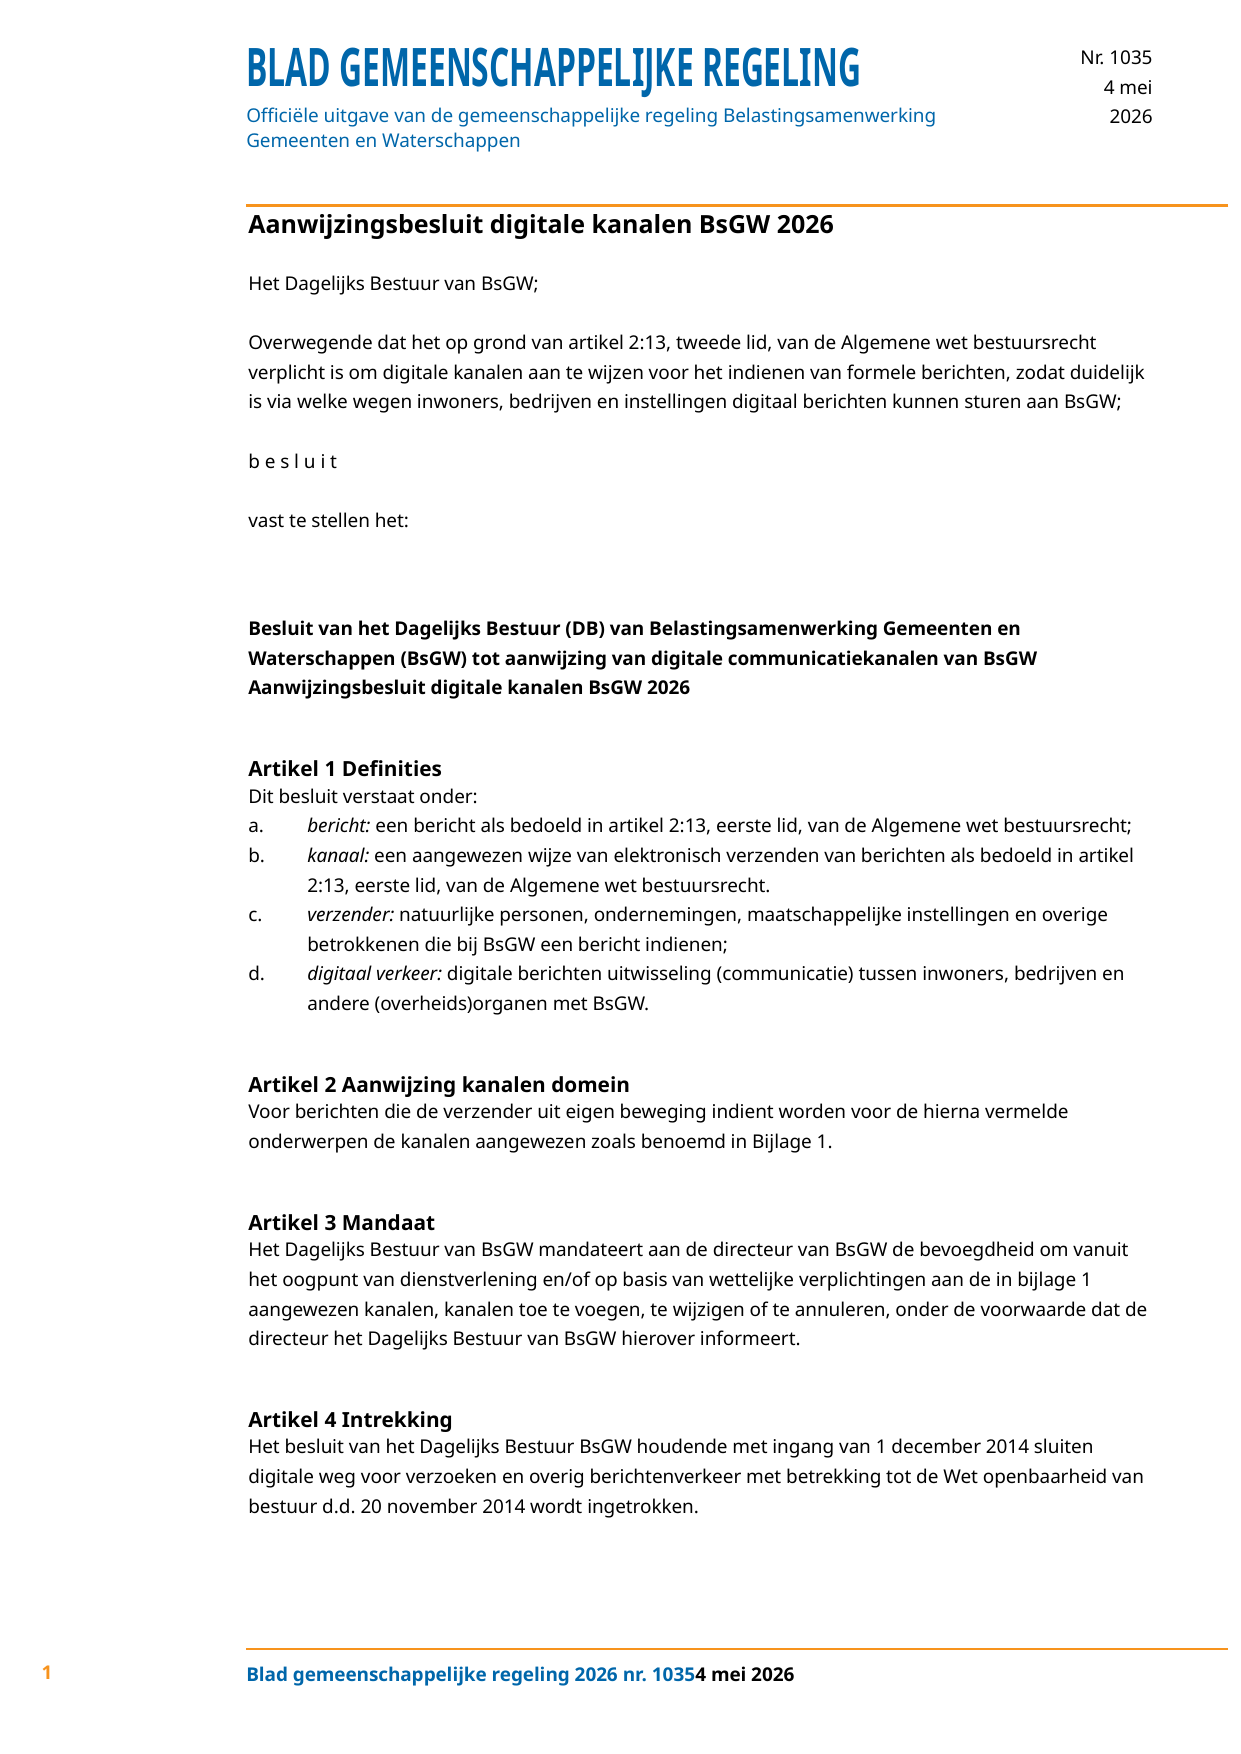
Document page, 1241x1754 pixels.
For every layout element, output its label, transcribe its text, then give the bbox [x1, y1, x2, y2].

text Aanwijzingsbesluit digitale kanalen BsGW 2026 [248, 674, 1152, 700]
text Dit besluit verstaat onder: [248, 783, 1152, 809]
list verzender: natuurlijke personen, ondernemingen, maatschappelijke instellingen en overige betrokkenen die bij BsGW een bericht indienen; [248, 901, 1152, 957]
list bericht: een bericht als bedoeld in artikel 2:13, eerste lid, van de Algemene wet bestuursrecht; [248, 813, 1152, 838]
text Besluit van het Dagelijks Bestuur (DB) van Belastingsamenwerking Gemeenten en Waterschappen (BsGW) tot aanwijzing van digitale communicatiekanalen van BsGW [248, 615, 1152, 671]
text Artikel 3 Mandaat [248, 1208, 1152, 1237]
list kanaal: een aangewezen wijze van elektronisch verzenden van berichten als bedoeld in artikel 2:13, eerste lid, van de Algemene wet bestuursrecht. [248, 842, 1152, 897]
text b e s l u i t [248, 448, 1152, 473]
picture [41, 47, 231, 172]
text Het Dagelijks Bestuur van BsGW; [248, 270, 1152, 296]
text Artikel 1 Definities [248, 754, 1152, 783]
text Het besluit van het Dagelijks Bestuur BsGW houdende met ingang van 1 december 2014 sluiten digitale weg voor verzoeken en overig berichtenverkeer met betrekking tot de Wet openbaarheid van bestuur d.d. 20 november 2014 wordt ingetrokken. [248, 1434, 1152, 1519]
text Het Dagelijks Bestuur van BsGW mandateert aan de directeur van BsGW de bevoegdheid om vanuit het oogpunt van dienstverlening en/of op basis van wettelijke verplichtingen aan de in bijlage 1 aangewezen kanalen, kanalen toe te voegen, te wijzigen of te annuleren, onder de voorwaarde dat de directeur het Dagelijks Bestuur van BsGW hierover informeert. [248, 1237, 1152, 1351]
text Overwegende dat het op grond van artikel 2:13, tweede lid, van de Algemene wet bestuursrecht verplicht is om digitale kanalen aan te wijzen voor het indienen van formele berichten, zodat duidelijk is via welke wegen inwoners, bedrijven en instellingen digitaal berichten kunnen sturen aan BsGW; [248, 329, 1152, 414]
text Artikel 4 Intrekking [248, 1405, 1152, 1434]
text vast te stellen het: [248, 507, 1152, 533]
text Aanwijzingsbesluit digitale kanalen BsGW 2026 [248, 207, 1152, 241]
text Artikel 2 Aanwijzing kanalen domein [248, 1070, 1152, 1098]
text Voor berichten die de verzender uit eigen beweging indient worden voor de hierna vermelde onderwerpen de kanalen aangewezen zoals benoemd in Bijlage 1. [248, 1098, 1152, 1154]
list digitaal verkeer: digitale berichten uitwisseling (communicatie) tussen inwoners, bedrijven en andere (overheids)organen met BsGW. [248, 961, 1152, 1016]
